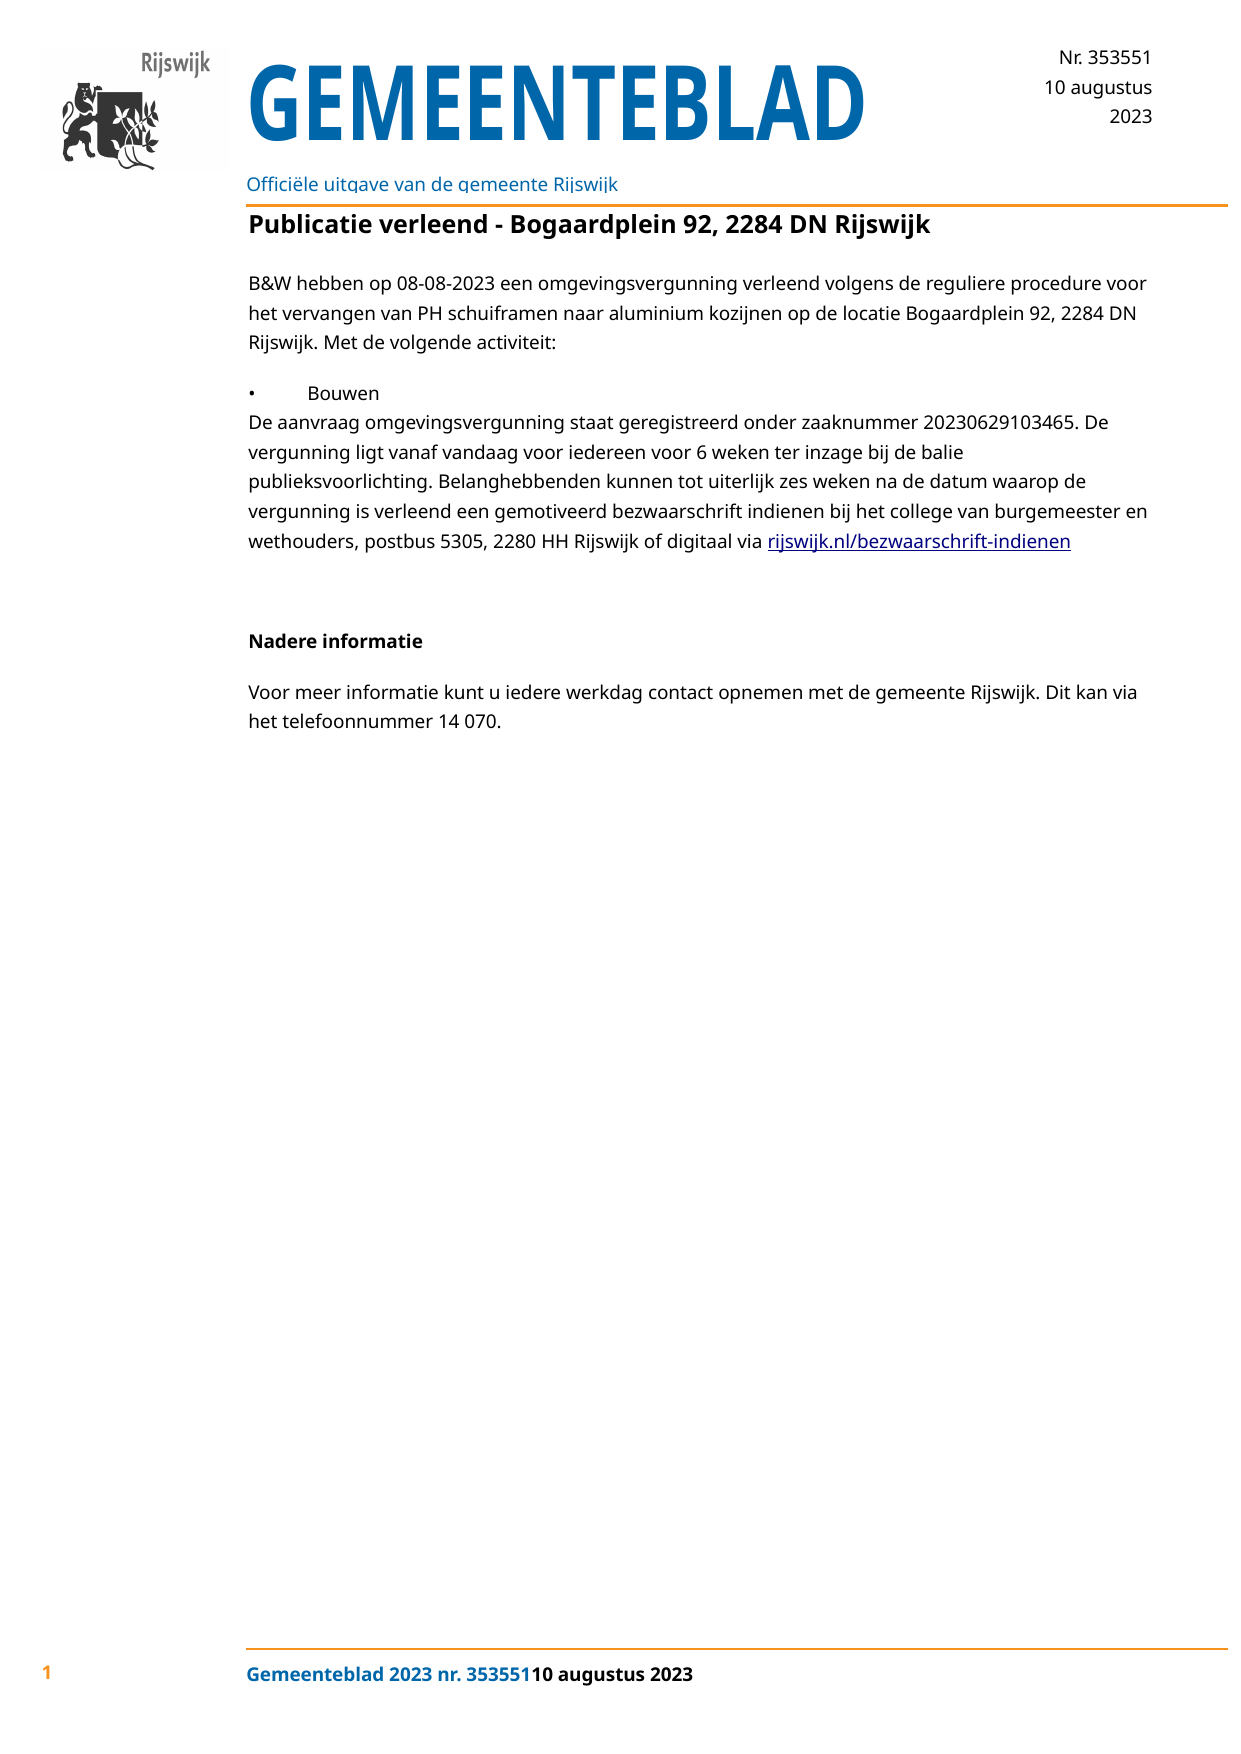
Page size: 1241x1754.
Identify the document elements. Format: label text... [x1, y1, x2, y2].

text Nadere informatie [248, 629, 1152, 654]
text Voor meer informatie kunt u iedere werkdag contact opnemen met de gemeente Rijswijk. Dit kan via het telefoonnummer 14 070. [248, 679, 1152, 734]
text Publicatie verleend - Bogaardplein 92, 2284 DN Rijswijk [248, 207, 1152, 241]
list Bouwen [248, 380, 1152, 406]
picture [41, 47, 231, 172]
text B&W hebben op 08-08-2023 een omgevingsvergunning verleend volgens de reguliere procedure voor het vervangen van PH schuiframen naar aluminium kozijnen op de locatie Bogaardplein 92, 2284 DN Rijswijk. Met de volgende activiteit: [248, 270, 1152, 355]
text De aanvraag omgevingsvergunning staat geregistreerd onder zaaknummer 20230629103465. De vergunning ligt vanaf vandaag voor iedereen voor 6 weken ter inzage bij de balie publieksvoorlichting. Belanghebbenden kunnen tot uiterlijk zes weken na de datum waarop de vergunning is verleend een gemotiveerd bezwaarschrift indienen bij het college van burgemeester en wethouders, postbus 5305, 2280 HH Rijswijk of digitaal via rijswijk.nl/bezwaarschrift-indienen [248, 409, 1152, 553]
